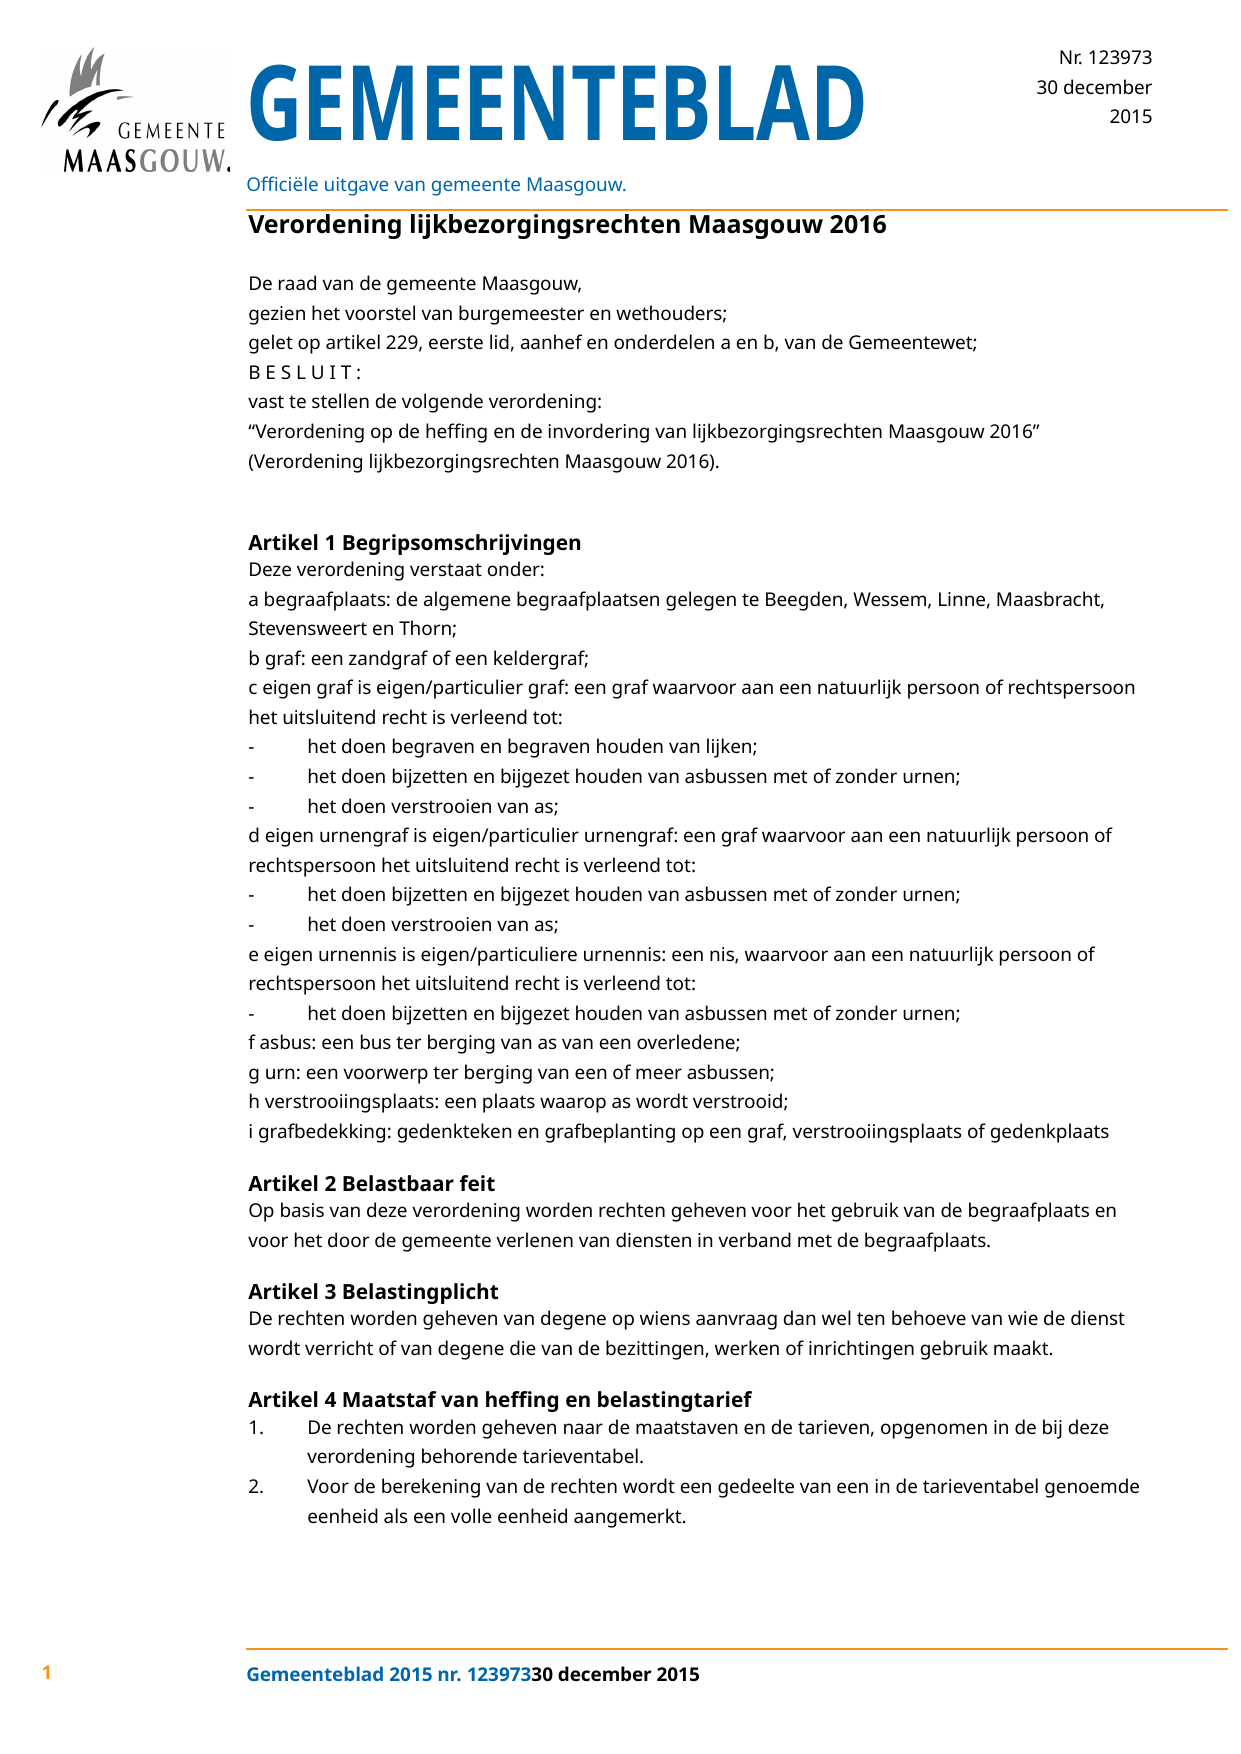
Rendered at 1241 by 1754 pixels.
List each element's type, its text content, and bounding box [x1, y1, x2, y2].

text Artikel 2 Belastbaar feit [248, 1169, 1152, 1197]
text De raad van de gemeente Maasgouw, [248, 270, 1152, 296]
text De rechten worden geheven van degene op wiens aanvraag dan wel ten behoeve van wie de dienst wordt verricht of van degene die van de bezittingen, werken of inrichtingen gebruik maakt. [248, 1306, 1152, 1361]
text d eigen urnengraf is eigen/particulier urnengraf: een graf waarvoor aan een natuurlijk persoon of rechtspersoon het uitsluitend recht is verleend tot: [248, 822, 1152, 878]
text gelet op artikel 229, eerste lid, aanhef en onderdelen a en b, van de Gemeentewet; [248, 329, 1152, 355]
text e eigen urnennis is eigen/particuliere urnennis: een nis, waarvoor aan een natuurlijk persoon of rechtspersoon het uitsluitend recht is verleend tot: [248, 941, 1152, 996]
list Voor de berekening van de rechten wordt een gedeelte van een in de tarieventabel genoemde eenheid als een volle eenheid aangemerkt. [248, 1473, 1152, 1528]
text b graf: een zandgraf of een keldergraf; [248, 645, 1152, 671]
text Verordening lijkbezorgingsrechten Maasgouw 2016 [248, 211, 1152, 241]
list het doen begraven en begraven houden van lijken; [248, 734, 1152, 759]
list het doen bijzetten en bijgezet houden van asbussen met of zonder urnen; [248, 1000, 1152, 1026]
text “Verordening op de heffing en de invordering van lijkbezorgingsrechten Maasgouw 2016” [248, 418, 1152, 444]
text Artikel 3 Belastingplicht [248, 1277, 1152, 1306]
text a begraafplaats: de algemene begraafplaatsen gelegen te Beegden, Wessem, Linne, Maasbracht, Stevensweert en Thorn; [248, 586, 1152, 641]
text g urn: een voorwerp ter berging van een of meer asbussen; [248, 1059, 1152, 1085]
list het doen verstrooien van as; [248, 793, 1152, 819]
text B E S L U I T : [248, 359, 1152, 385]
text Op basis van deze verordening worden rechten geheven voor het gebruik van de begraafplaats en voor het door de gemeente verlenen van diensten in verband met de begraafplaats. [248, 1197, 1152, 1252]
list het doen verstrooien van as; [248, 911, 1152, 937]
text (Verordening lijkbezorgingsrechten Maasgouw 2016). [248, 448, 1152, 473]
text Artikel 4 Maatstaf van heffing en belastingtarief [248, 1386, 1152, 1414]
list het doen bijzetten en bijgezet houden van asbussen met of zonder urnen; [248, 763, 1152, 789]
text h verstrooiingsplaats: een plaats waarop as wordt verstrooid; [248, 1089, 1152, 1114]
list het doen bijzetten en bijgezet houden van asbussen met of zonder urnen; [248, 882, 1152, 907]
text gezien het voorstel van burgemeester en wethouders; [248, 300, 1152, 326]
text c eigen graf is eigen/particulier graf: een graf waarvoor aan een natuurlijk persoon of rechtspersoon het uitsluitend recht is verleend tot: [248, 674, 1152, 730]
list De rechten worden geheven naar de maatstaven en de tarieven, opgenomen in de bij deze verordening behorende tarieventabel. [248, 1414, 1152, 1469]
text Artikel 1 Begripsomschrijvingen [248, 528, 1152, 556]
text i grafbedekking: gedenkteken en grafbeplanting op een graf, verstrooiingsplaats of gedenkplaats [248, 1118, 1152, 1144]
picture [41, 47, 231, 172]
text vast te stellen de volgende verordening: [248, 389, 1152, 414]
text Deze verordening verstaat onder: [248, 556, 1152, 582]
text f asbus: een bus ter berging van as van een overledene; [248, 1029, 1152, 1055]
